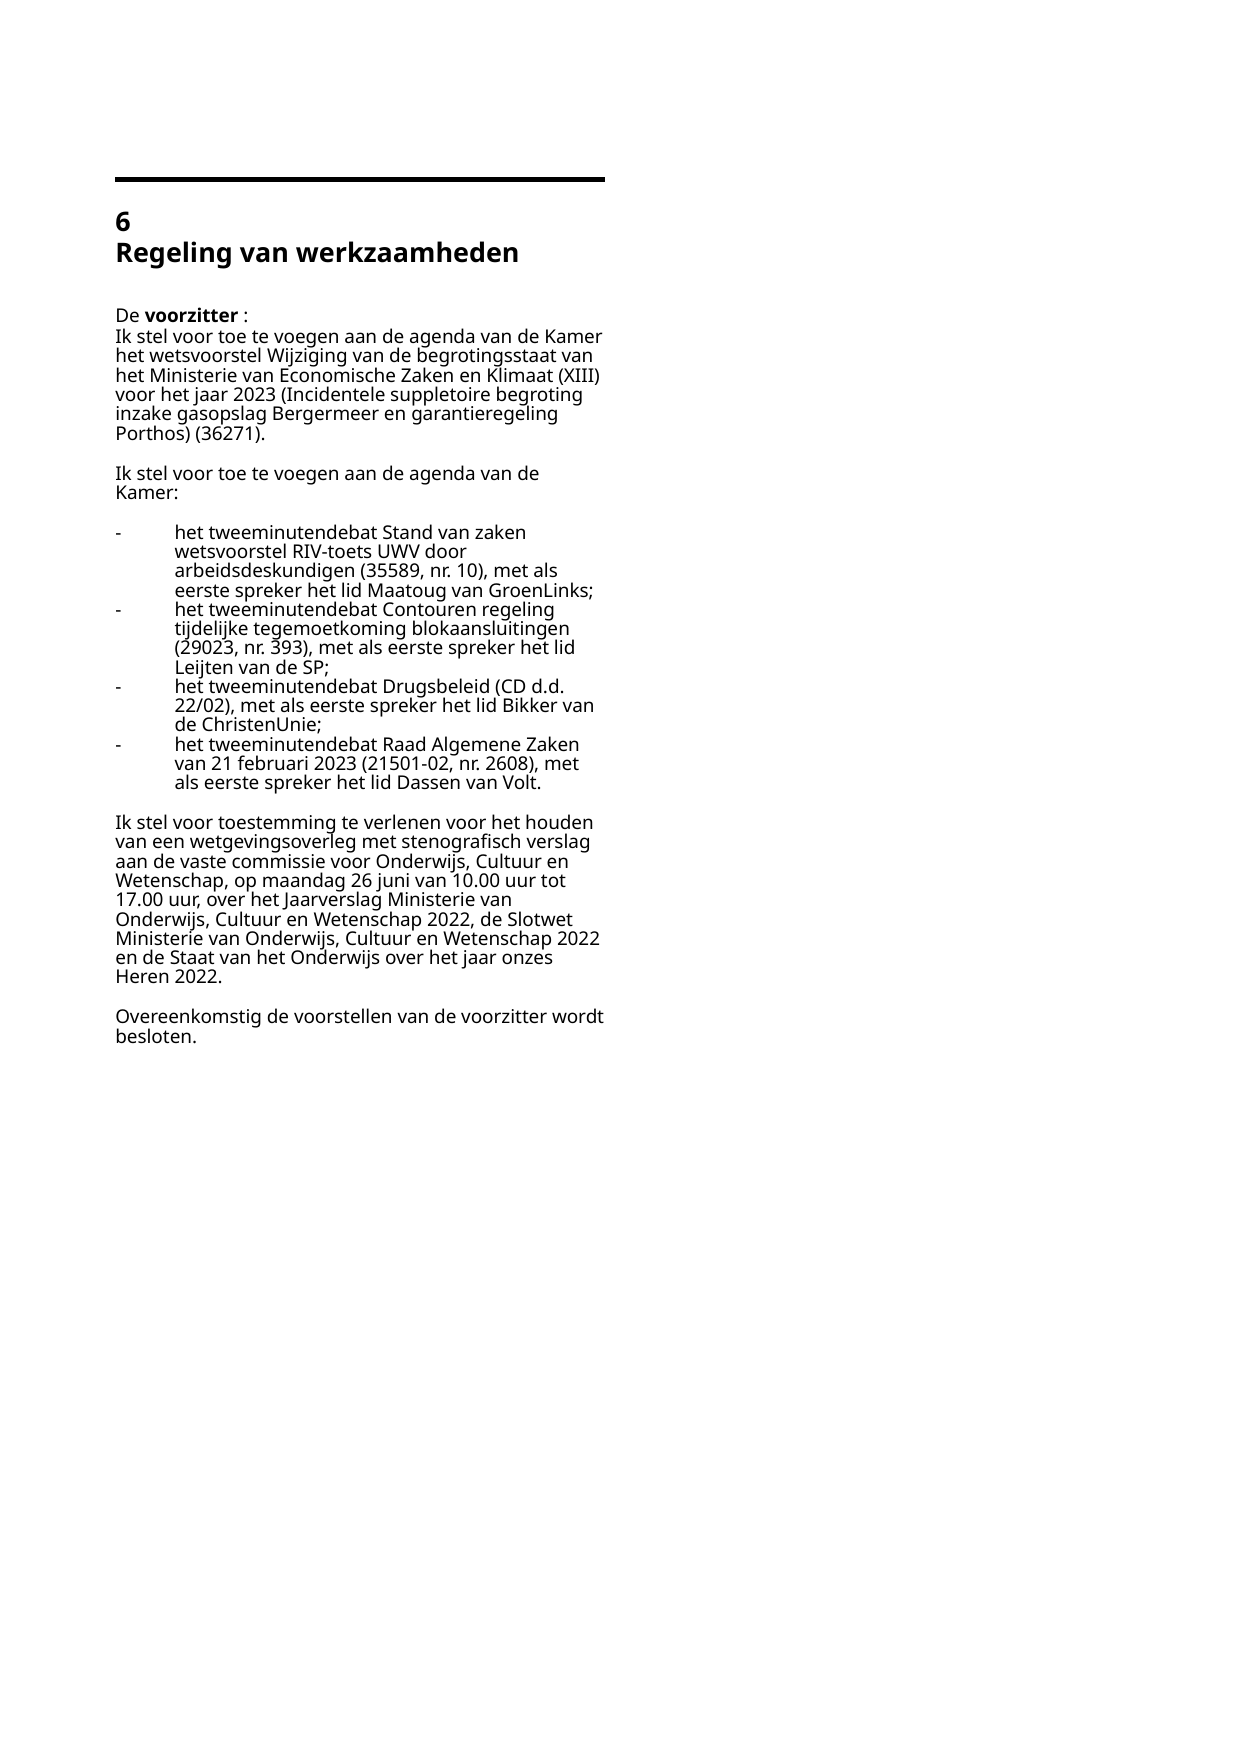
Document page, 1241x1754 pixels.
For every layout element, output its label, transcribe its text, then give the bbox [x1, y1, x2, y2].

text Regeling van werkzaamheden [115, 239, 605, 283]
text Overeenkomstig de voorstellen van de voorzitter wordt besloten. [115, 1008, 605, 1047]
list het tweeminutendebat Stand van zaken wetsvoorstel RIV-toets UWV door arbeidsdeskundigen (35589, nr. 10), met als eerste spreker het lid Maatoug van GroenLinks; [115, 524, 605, 601]
text Ik stel voor toe te voegen aan de agenda van de Kamer: [115, 464, 605, 503]
text Ik stel voor toestemming te verlenen voor het houden van een wetgevingsoverleg met stenografisch verslag aan de vaste commissie voor Onderwijs, Cultuur en Wetenschap, op maandag 26 juni van 10.00 uur tot 17.00 uur, over het Jaarverslag Ministerie van Onderwijs, Cultuur en Wetenschap 2022, de Slotwet Ministerie van Onderwijs, Cultuur en Wetenschap 2022 en de Staat van het Onderwijs over het jaar onzes Heren 2022. [115, 814, 605, 988]
text De voorzitter : [115, 302, 605, 328]
text Ik stel voor toe te voegen aan de agenda van de Kamer het wetsvoorstel Wijziging van de begrotingsstaat van het Ministerie van Economische Zaken en Klimaat (XIII) voor het jaar 2023 (Incidentele suppletoire begroting inzake gasopslag Bergermeer en garantieregeling Porthos) (36271). [115, 328, 605, 444]
list het tweeminutendebat Drugsbeleid (CD d.d. 22/02), met als eerste spreker het lid Bikker van de ChristenUnie; [115, 678, 605, 736]
list het tweeminutendebat Contouren regeling tijdelijke tegemoetkoming blokaansluitingen (29023, nr. 393), met als eerste spreker het lid Leijten van de SP; [115, 601, 605, 678]
text 6 [115, 203, 605, 239]
list het tweeminutendebat Raad Algemene Zaken van 21 februari 2023 (21501-02, nr. 2608), met als eerste spreker het lid Dassen van Volt. [115, 736, 605, 793]
